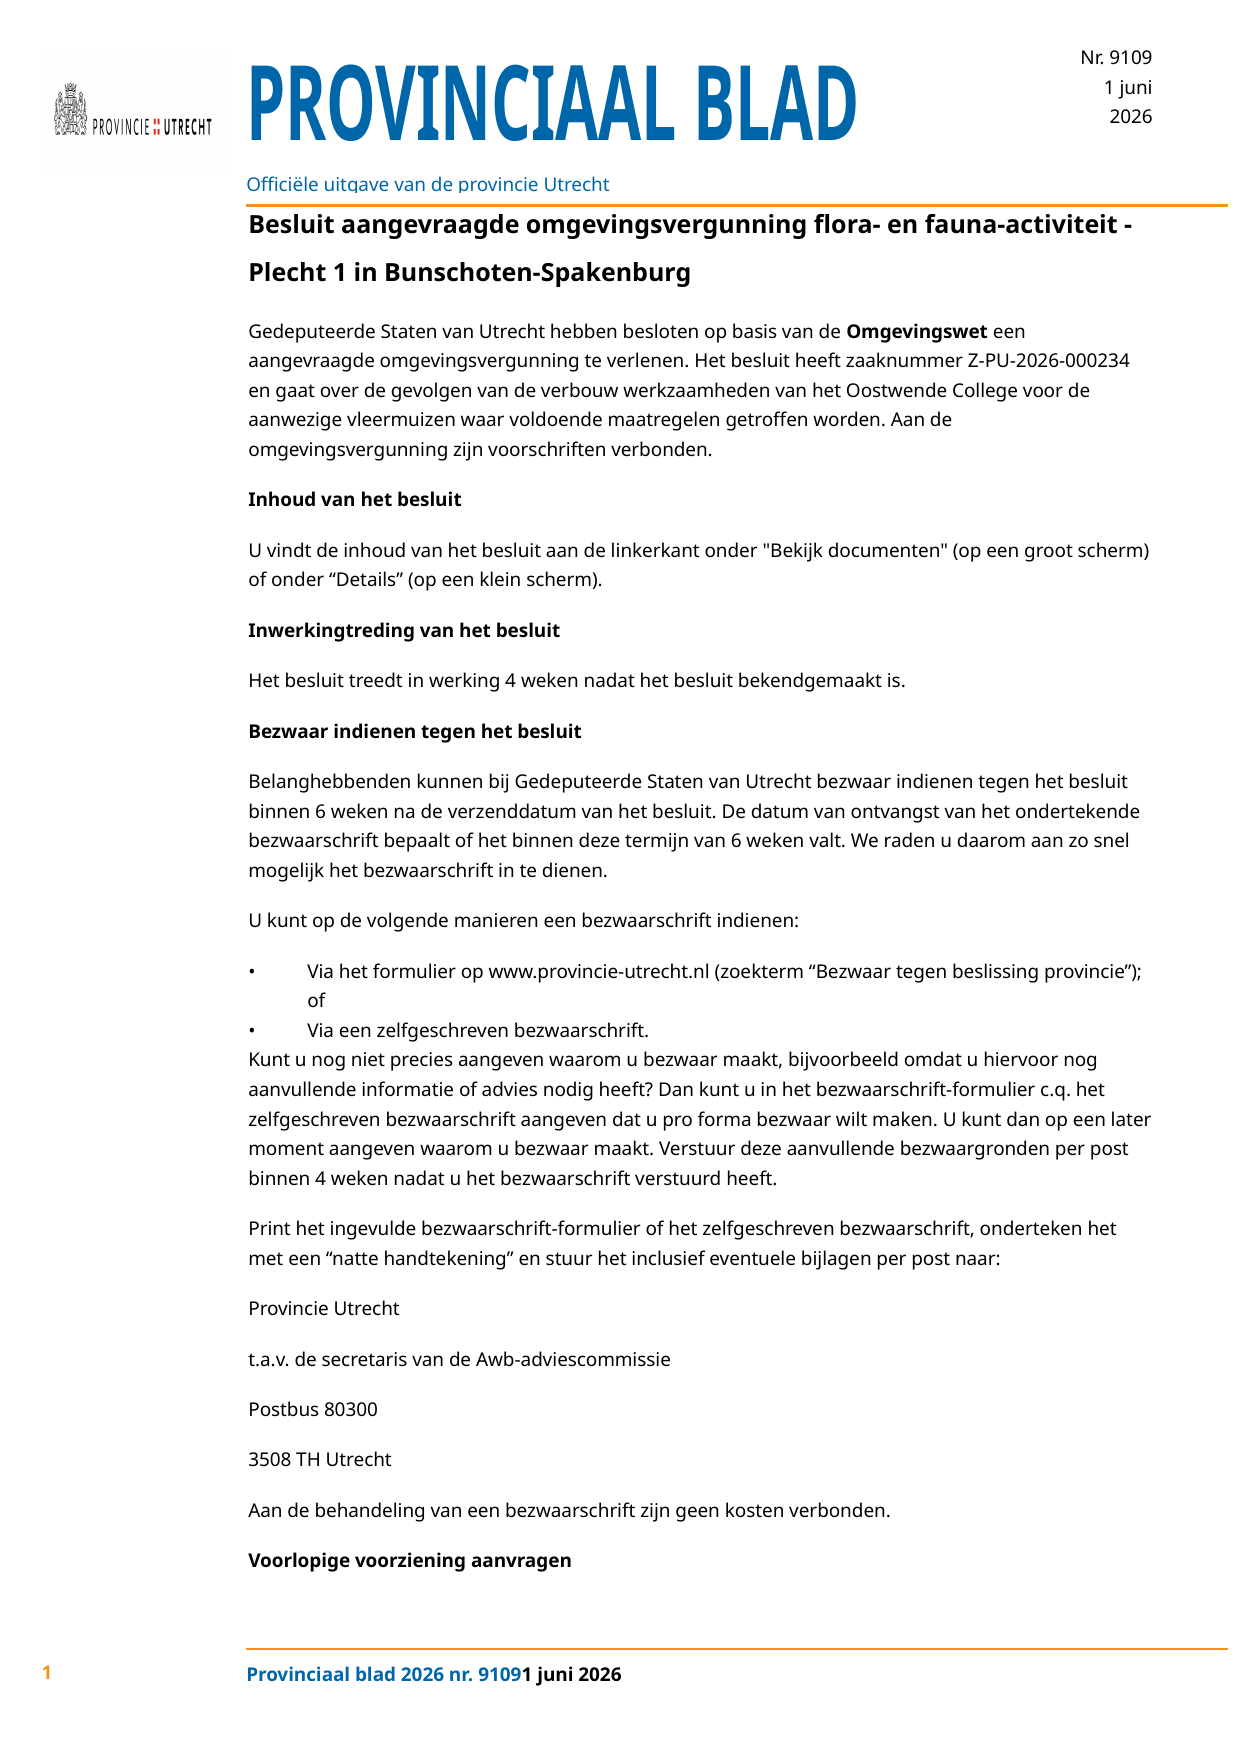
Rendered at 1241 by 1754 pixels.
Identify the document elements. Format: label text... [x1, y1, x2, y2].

text Belanghebbenden kunnen bij Gedeputeerde Staten van Utrecht bezwaar indienen tegen het besluit binnen 6 weken na de verzenddatum van het besluit. De datum van ontvangst van het ondertekende bezwaarschrift bepaalt of het binnen deze termijn van 6 weken valt. We raden u daarom aan zo snel mogelijk het bezwaarschrift in te dienen. [248, 768, 1152, 883]
text U kunt op de volgende manieren een bezwaarschrift indienen: [248, 907, 1152, 933]
text Het besluit treedt in werking 4 weken nadat het besluit bekendgemaakt is. [248, 667, 1152, 693]
text Besluit aangevraagde omgevingsvergunning flora- en fauna-activiteit - Plecht 1 in Bunschoten-Spakenburg [248, 207, 1152, 288]
text 3508 TH Utrecht [248, 1447, 1152, 1472]
text U vindt de inhoud van het besluit aan de linkerkant onder "Bekijk documenten" (op een groot scherm) of onder “Details” (op een klein scherm). [248, 537, 1152, 592]
text Aan de behandeling van een bezwaarschrift zijn geen kosten verbonden. [248, 1497, 1152, 1523]
text Print het ingevulde bezwaarschrift-formulier of het zelfgeschreven bezwaarschrift, onderteken het met een “natte handtekening” en stuur het inclusief eventuele bijlagen per post naar: [248, 1215, 1152, 1271]
text Inwerkingtreding van het besluit [248, 617, 1152, 643]
text Gedeputeerde Staten van Utrecht hebben besloten op basis van de Omgevingswet een aangevraagde omgevingsvergunning te verlenen. Het besluit heeft zaaknummer Z-PU-2026-000234 en gaat over de gevolgen van de verbouw werkzaamheden van het Oostwende College voor de aanwezige vleermuizen waar voldoende maatregelen getroffen worden. Aan de omgevingsvergunning zijn voorschriften verbonden. [248, 318, 1152, 462]
picture [41, 47, 231, 172]
text Kunt u nog niet precies aangeven waarom u bezwaar maakt, bijvoorbeeld omdat u hiervoor nog aanvullende informatie of advies nodig heeft? Dan kunt u in het bezwaarschrift-formulier c.q. het zelfgeschreven bezwaarschrift aangeven dat u pro forma bezwaar wilt maken. U kunt dan op een later moment aangeven waarom u bezwaar maakt. Verstuur deze aanvullende bezwaargronden per post binnen 4 weken nadat u het bezwaarschrift verstuurd heeft. [248, 1047, 1152, 1191]
list Via een zelfgeschreven bezwaarschrift. [248, 1017, 1152, 1043]
text Voorlopige voorziening aanvragen [248, 1547, 1152, 1573]
text Inhoud van het besluit [248, 487, 1152, 512]
text Bezwaar indienen tegen het besluit [248, 718, 1152, 744]
text Provincie Utrecht [248, 1295, 1152, 1321]
text t.a.v. de secretaris van de Awb-adviescommissie [248, 1346, 1152, 1372]
list Via het formulier op www.provincie-utrecht.nl (zoekterm “Bezwaar tegen beslissing provincie”); of [248, 958, 1152, 1013]
text Postbus 80300 [248, 1396, 1152, 1422]
